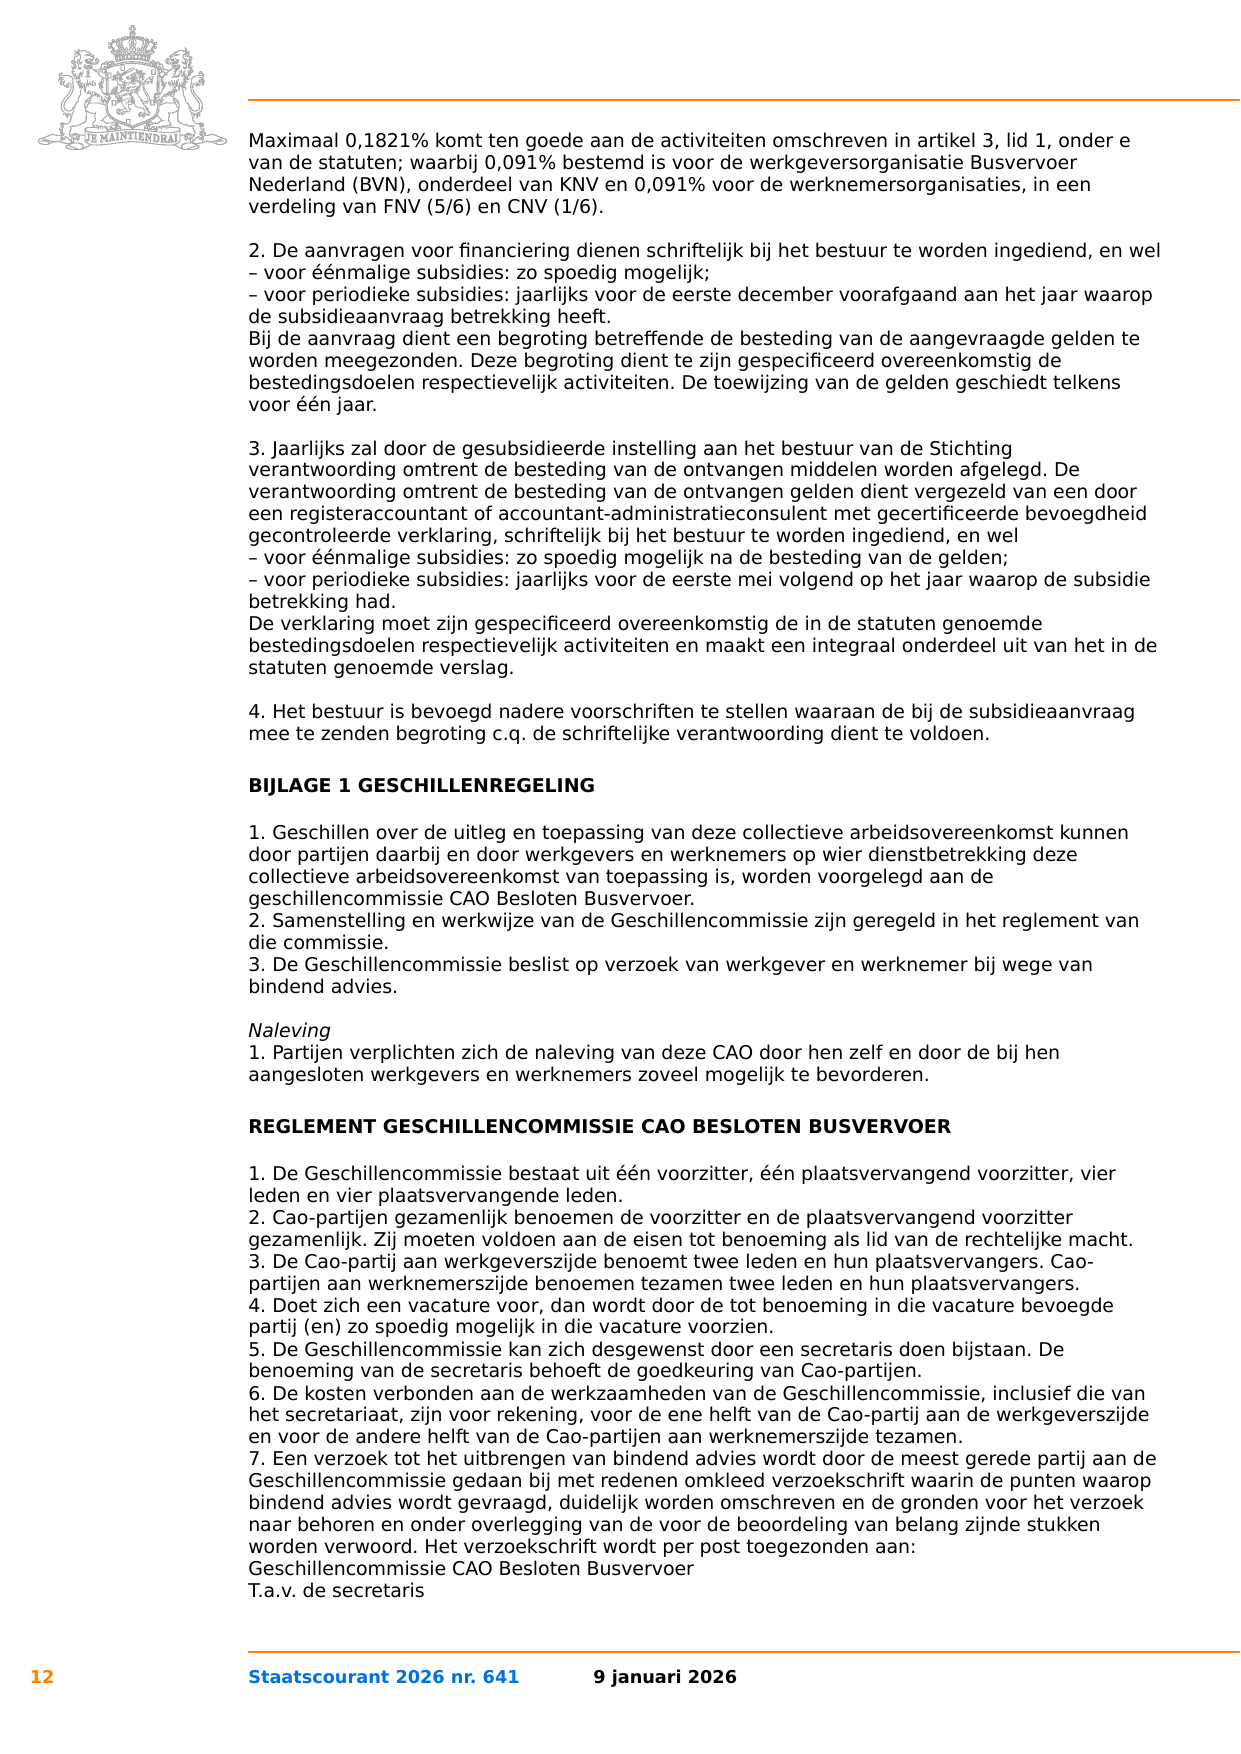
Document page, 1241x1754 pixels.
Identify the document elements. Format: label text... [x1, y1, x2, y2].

text 3. De Geschillencommissie beslist op verzoek van werkgever en werknemer bij wege van bindend advies. [248, 954, 1163, 998]
text 6. De kosten verbonden aan de werkzaamheden van de Geschillencommissie, inclusief die van het secretariaat, zijn voor rekening, voor de ene helft van de Cao-partij aan de werkgeverszijde en voor de andere helft van de Cao-partijen aan werknemerszijde tezamen. [248, 1382, 1163, 1448]
subtitle BIJLAGE 1 GESCHILLENREGELING [248, 775, 1163, 797]
text Maximaal 0,1821% komt ten goede aan de activiteiten omschreven in artikel 3, lid 1, onder e van de statuten; waarbij 0,091% bestemd is voor de werkgeversorganisatie Busvervoer Nederland (BVN), onderdeel van KNV en 0,091% voor de werknemersorganisaties, in een verdeling van FNV (5/6) en CNV (1/6). [248, 130, 1163, 218]
text 4. Doet zich een vacature voor, dan wordt door de tot benoeming in die vacature bevoegde partij (en) zo spoedig mogelijk in die vacature voorzien. [248, 1294, 1163, 1338]
text – voor periodieke subsidies: jaarlijks voor de eerste december voorafgaand aan het jaar waarop de subsidieaanvraag betrekking heeft. [248, 284, 1163, 328]
text 1. Geschillen over de uitleg en toepassing van deze collectieve arbeidsovereenkomst kunnen door partijen daarbij en door werkgevers en werknemers op wier dienstbetrekking deze collectieve arbeidsovereenkomst van toepassing is, worden voorgelegd aan de geschillencommissie CAO Besloten Busvervoer. [248, 822, 1163, 910]
picture [38, 25, 227, 150]
text 1. Partijen verplichten zich de naleving van deze CAO door hen zelf en door de bij hen aangesloten werkgevers en werknemers zoveel mogelijk te bevorderen. [248, 1042, 1163, 1086]
text – voor éénmalige subsidies: zo spoedig mogelijk na de besteding van de gelden; [248, 547, 1163, 569]
subtitle Naleving [248, 1020, 1163, 1042]
subtitle REGLEMENT GESCHILLENCOMMISSIE CAO BESLOTEN BUSVERVOER [248, 1116, 1163, 1138]
text – voor éénmalige subsidies: zo spoedig mogelijk; [248, 262, 1163, 284]
text T.a.v. de secretaris [248, 1580, 1163, 1602]
text 1. De Geschillencommissie bestaat uit één voorzitter, één plaatsvervangend voorzitter, vier leden en vier plaatsvervangende leden. [248, 1163, 1163, 1207]
text 4. Het bestuur is bevoegd nadere voorschriften te stellen waaraan de bij de subsidieaanvraag mee te zenden begroting c.q. de schriftelijke verantwoording dient te voldoen. [248, 701, 1163, 745]
text 2. Cao-partijen gezamenlijk benoemen de voorzitter en de plaatsvervangend voorzitter gezamenlijk. Zij moeten voldoen aan de eisen tot benoeming als lid van de rechtelijke macht. [248, 1207, 1163, 1251]
text 3. Jaarlijks zal door de gesubsidieerde instelling aan het bestuur van de Stichting verantwoording omtrent de besteding van de ontvangen middelen worden afgelegd. De verantwoording omtrent de besteding van de ontvangen gelden dient vergezeld van een door een registeraccountant of accountant-administratieconsulent met gecertificeerde bevoegdheid gecontroleerde verklaring, schriftelijk bij het bestuur te worden ingediend, en wel [248, 437, 1163, 547]
text Geschillencommissie CAO Besloten Busvervoer [248, 1558, 1163, 1580]
text Bij de aanvraag dient een begroting betreffende de besteding van de aangevraagde gelden te worden meegezonden. Deze begroting dient te zijn gespecificeerd overeenkomstig de bestedingsdoelen respectievelijk activiteiten. De toewijzing van de gelden geschiedt telkens voor één jaar. [248, 328, 1163, 416]
text 2. Samenstelling en werkwijze van de Geschillencommissie zijn geregeld in het reglement van die commissie. [248, 910, 1163, 954]
text 7. Een verzoek tot het uitbrengen van bindend advies wordt door de meest gerede partij aan de Geschillencommissie gedaan bij met redenen omkleed verzoekschrift waarin de punten waarop bindend advies wordt gevraagd, duidelijk worden omschreven en de gronden voor het verzoek naar behoren en onder overlegging van de voor de beoordeling van belang zijnde stukken worden verwoord. Het verzoekschrift wordt per post toegezonden aan: [248, 1448, 1163, 1558]
text 5. De Geschillencommissie kan zich desgewenst door een secretaris doen bijstaan. De benoeming van de secretaris behoeft de goedkeuring van Cao-partijen. [248, 1338, 1163, 1382]
text 3. De Cao-partij aan werkgeverszijde benoemt twee leden en hun plaatsvervangers. Cao-partijen aan werknemerszijde benoemen tezamen twee leden en hun plaatsvervangers. [248, 1251, 1163, 1294]
text – voor periodieke subsidies: jaarlijks voor de eerste mei volgend op het jaar waarop de subsidie betrekking had. [248, 569, 1163, 613]
text 2. De aanvragen voor financiering dienen schriftelijk bij het bestuur te worden ingediend, en wel [248, 240, 1163, 262]
text De verklaring moet zijn gespecificeerd overeenkomstig de in de statuten genoemde bestedingsdoelen respectievelijk activiteiten en maakt een integraal onderdeel uit van het in de statuten genoemde verslag. [248, 613, 1163, 679]
